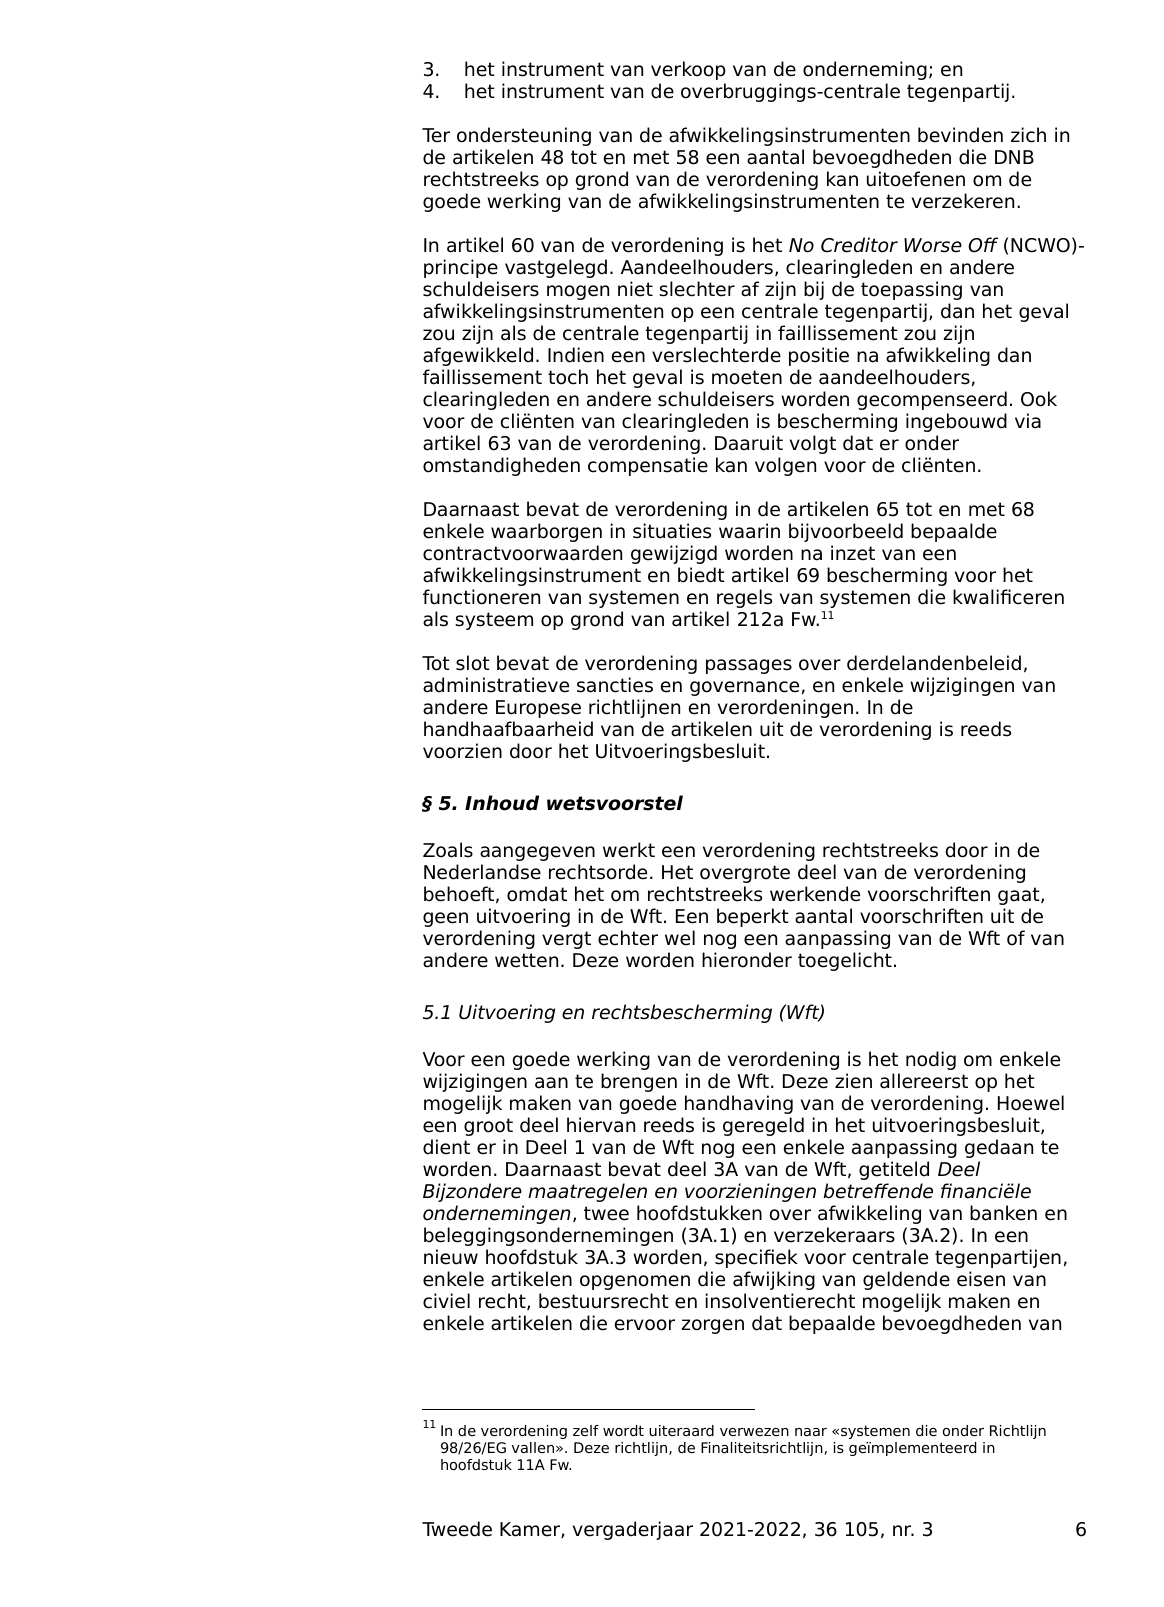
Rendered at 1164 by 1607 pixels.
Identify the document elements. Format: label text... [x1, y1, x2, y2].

text 3. het instrument van verkoop van de onderneming; en [422, 59, 1087, 81]
text 4. het instrument van de overbruggings-centrale tegenpartij. [422, 81, 1087, 103]
text Ter ondersteuning van de afwikkelingsinstrumenten bevinden zich in de artikelen 48 tot en met 58 een aantal bevoegdheden die DNB rechtstreeks op grond van de verordening kan uitoefenen om de goede werking van de afwikkelingsinstrumenten te verzekeren. [422, 125, 1087, 213]
subtitle § 5. Inhoud wetsvoorstel [422, 793, 1087, 815]
subtitle 5.1 Uitvoering en rechtsbescherming (Wft) [422, 1002, 1087, 1024]
text Zoals aangegeven werkt een verordening rechtstreeks door in de Nederlandse rechtsorde. Het overgrote deel van de verordening behoeft, omdat het om rechtstreeks werkende voorschriften gaat, geen uitvoering in de Wft. Een beperkt aantal voorschriften uit de verordening vergt echter wel nog een aanpassing van de Wft of van andere wetten. Deze worden hieronder toegelicht. [422, 840, 1087, 972]
text Voor een goede werking van de verordening is het nodig om enkele wijzigingen aan te brengen in de Wft. Deze zien allereerst op het mogelijk maken van goede handhaving van de verordening. Hoewel een groot deel hiervan reeds is geregeld in het uitvoeringsbesluit, dient er in Deel 1 van de Wft nog een enkele aanpassing gedaan te worden. Daarnaast bevat deel 3A van de Wft, getiteld Deel Bijzondere maatregelen en voorzieningen betreffende financiële ondernemingen, twee hoofdstukken over afwikkeling van banken en beleggingsondernemingen (3A.1) en verzekeraars (3A.2). In een nieuw hoofdstuk 3A.3 worden, specifiek voor centrale tegenpartijen, enkele artikelen opgenomen die afwijking van geldende eisen van civiel recht, bestuursrecht en insolventierecht mogelijk maken en enkele artikelen die ervoor zorgen dat bepaalde bevoegdheden van [422, 1049, 1087, 1335]
text Tot slot bevat de verordening passages over derdelandenbeleid, administratieve sancties en governance, en enkele wijzigingen van andere Europese richtlijnen en verordeningen. In de handhaafbaarheid van de artikelen uit de verordening is reeds voorzien door het Uitvoeringsbesluit. [422, 653, 1087, 763]
text Daarnaast bevat de verordening in de artikelen 65 tot en met 68 enkele waarborgen in situaties waarin bijvoorbeeld bepaalde contractvoorwaarden gewijzigd worden na inzet van een afwikkelingsinstrument en biedt artikel 69 bescherming voor het functioneren van systemen en regels van systemen die kwalificeren als systeem op grond van artikel 212a Fw. [422, 499, 1087, 631]
text In de verordening zelf wordt uiteraard verwezen naar «systemen die onder Richtlijn 98/26/EG vallen». Deze richtlijn, de Finaliteitsrichtlijn, is geïmplementeerd in hoofdstuk 11A Fw. [422, 1418, 1087, 1474]
text In artikel 60 van de verordening is het No Creditor Worse Off (NCWO)-principe vastgelegd. Aandeelhouders, clearingleden en andere schuldeisers mogen niet slechter af zijn bij de toepassing van afwikkelingsinstrumenten op een centrale tegenpartij, dan het geval zou zijn als de centrale tegenpartij in faillissement zou zijn afgewikkeld. Indien een verslechterde positie na afwikkeling dan faillissement toch het geval is moeten de aandeelhouders, clearingleden en andere schuldeisers worden gecompenseerd. Ook voor de cliënten van clearingleden is bescherming ingebouwd via artikel 63 van de verordening. Daaruit volgt dat er onder omstandigheden compensatie kan volgen voor de cliënten. [422, 235, 1087, 477]
